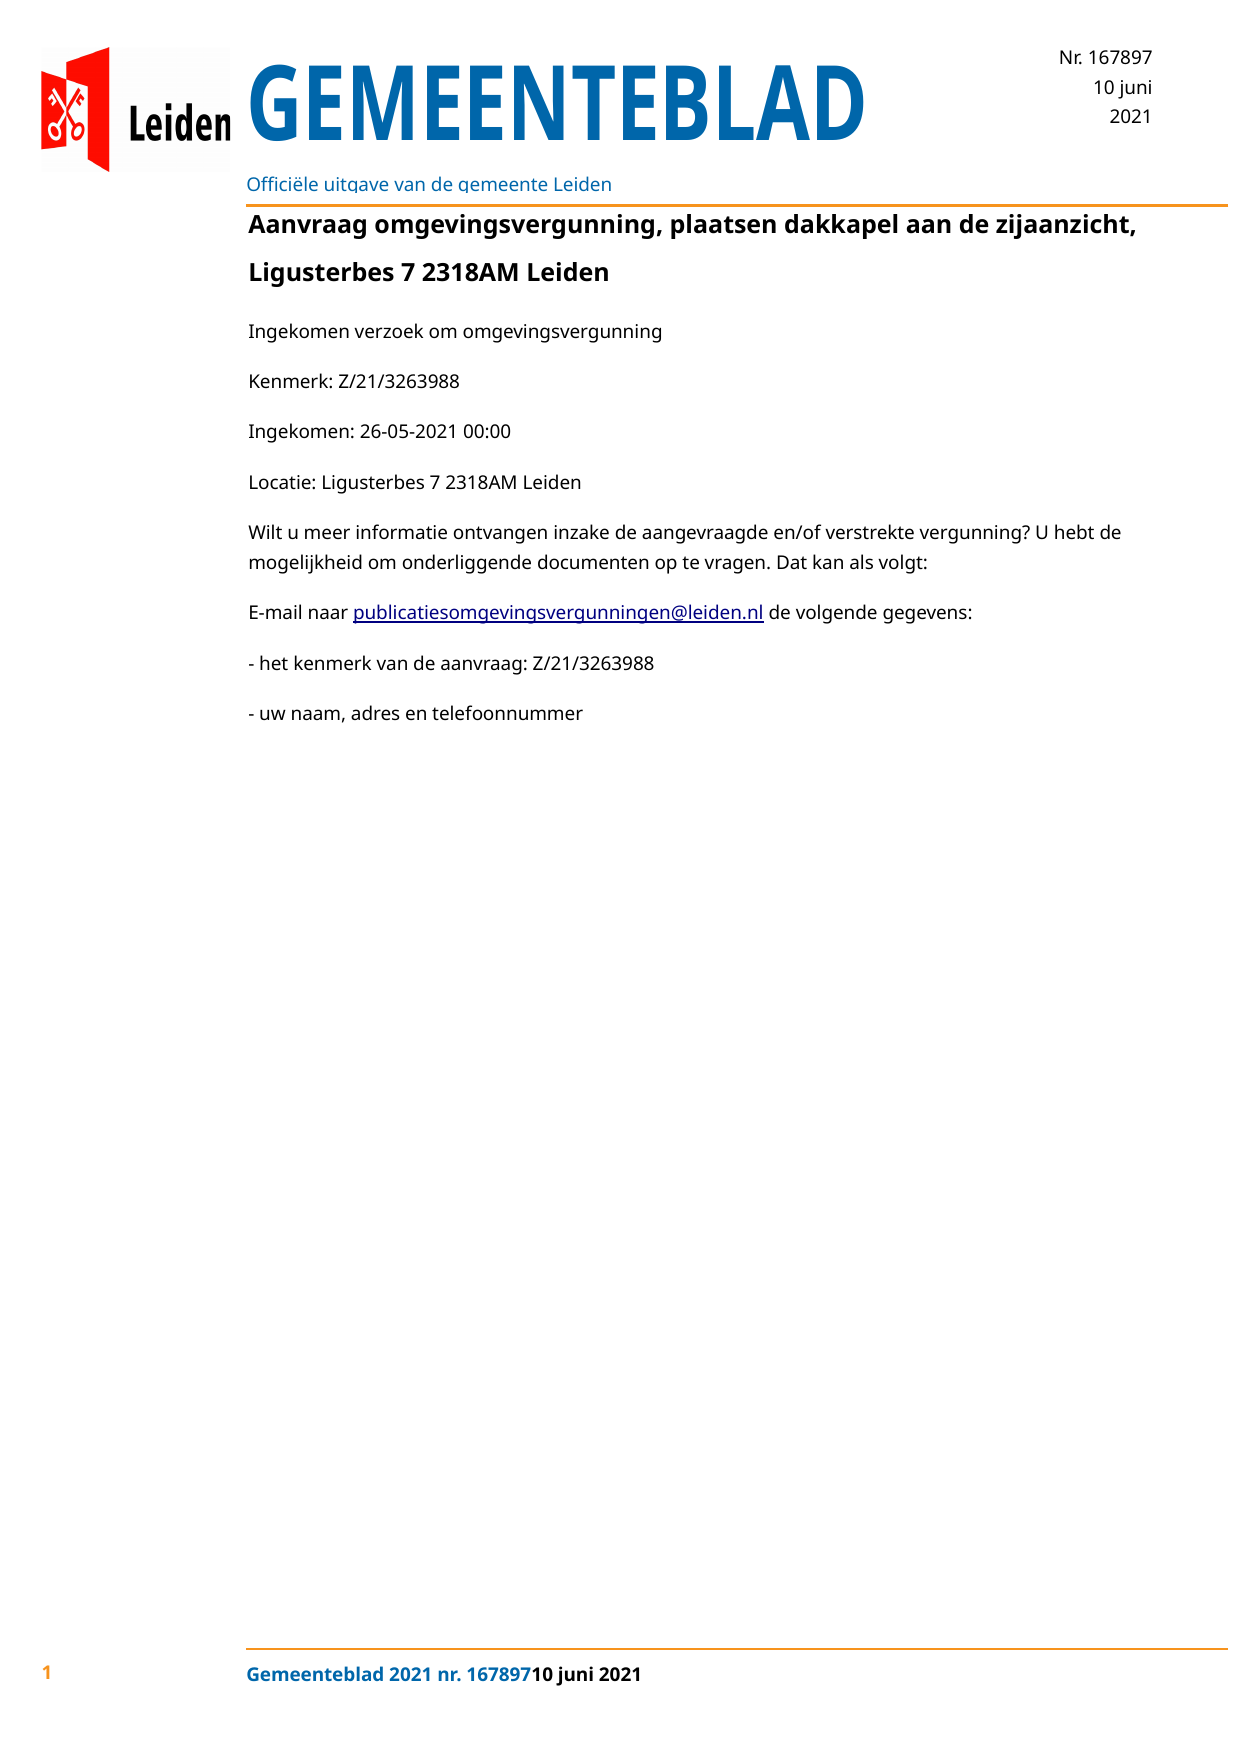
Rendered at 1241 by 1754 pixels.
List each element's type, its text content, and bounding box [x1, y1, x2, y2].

text Ingekomen verzoek om omgevingsvergunning [248, 318, 1152, 344]
text Kenmerk: Z/21/3263988 [248, 368, 1152, 394]
text - het kenmerk van de aanvraag: Z/21/3263988 [248, 650, 1152, 676]
text - uw naam, adres en telefoonnummer [248, 700, 1152, 726]
text Ingekomen: 26-05-2021 00:00 [248, 419, 1152, 444]
text Aanvraag omgevingsvergunning, plaatsen dakkapel aan de zijaanzicht, Ligusterbes 7 2318AM Leiden [248, 207, 1152, 288]
picture [41, 47, 231, 172]
text Locatie: Ligusterbes 7 2318AM Leiden [248, 469, 1152, 495]
text E-mail naar publicatiesomgevingsvergunningen@leiden.nl de volgende gegevens: [248, 599, 1152, 625]
text Wilt u meer informatie ontvangen inzake de aangevraagde en/of verstrekte vergunning? U hebt de mogelijkheid om onderliggende documenten op te vragen. Dat kan als volgt: [248, 519, 1152, 575]
